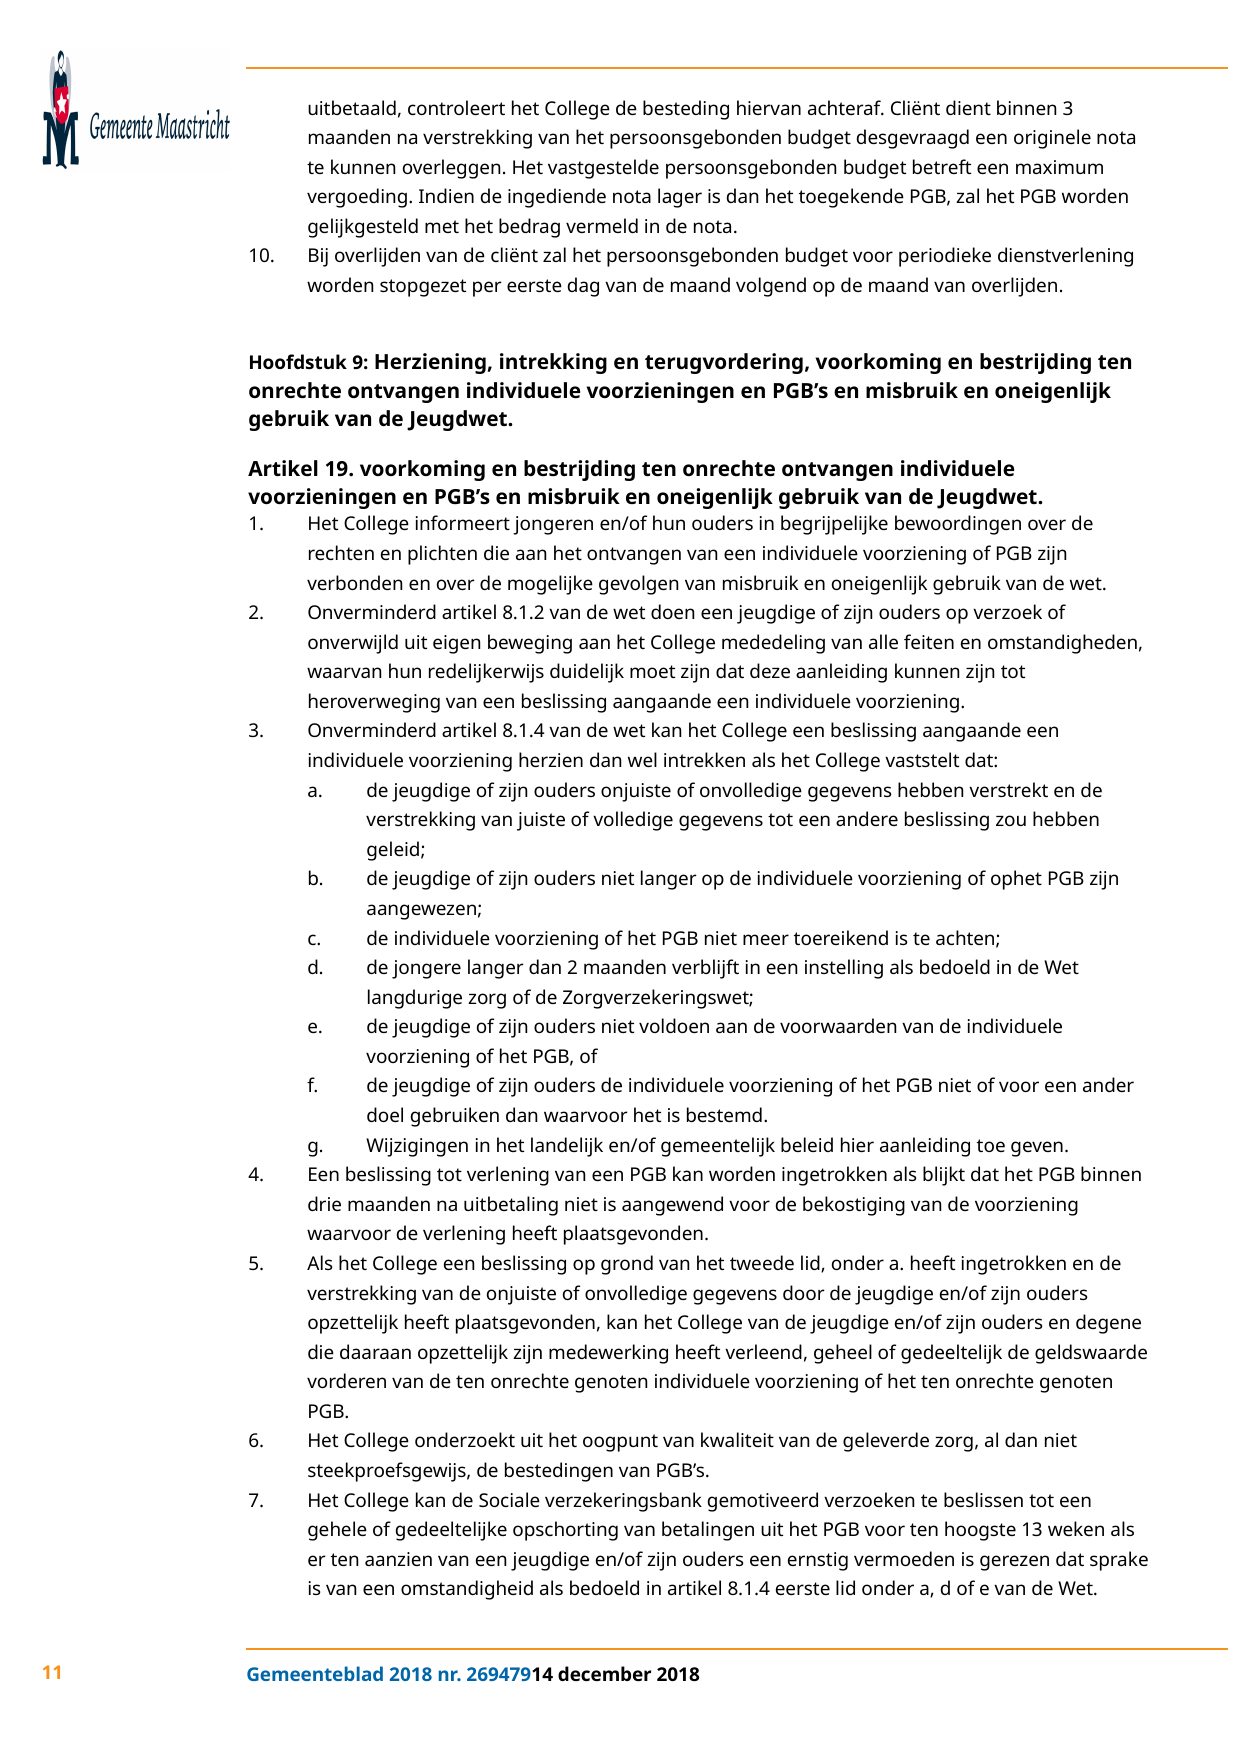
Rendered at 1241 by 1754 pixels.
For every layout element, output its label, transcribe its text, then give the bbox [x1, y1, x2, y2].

list Onverminderd artikel 8.1.4 van de wet kan het College een beslissing aangaande een individuele voorziening herzien dan wel intrekken als het College vaststelt dat: [248, 718, 1152, 773]
list uitbetaald, controleert het College de besteding hiervan achteraf. Cliënt dient binnen 3 maanden na verstrekking van het persoonsgebonden budget desgevraagd een originele nota te kunnen overleggen. Het vastgestelde persoonsgebonden budget betreft een maximum vergoeding. Indien de ingediende nota lager is dan het toegekende PGB, zal het PGB worden gelijkgesteld met het bedrag vermeld in de nota. [248, 95, 1152, 239]
list Een beslissing tot verlening van een PGB kan worden ingetrokken als blijkt dat het PGB binnen drie maanden na uitbetaling niet is aangewend voor de bekostiging van de voorziening waarvoor de verlening heeft plaatsgevonden. [248, 1161, 1152, 1246]
list Het College onderzoekt uit het oogpunt van kwaliteit van de geleverde zorg, al dan niet steekproefsgewijs, de bestedingen van PGB’s. [248, 1428, 1152, 1483]
text Hoofdstuk 9: Herziening, intrekking en terugvordering, voorkoming en bestrijding ten onrechte ontvangen individuele voorzieningen en PGB’s en misbruik en oneigenlijk gebruik van de Jeugdwet. [248, 347, 1152, 433]
list de jeugdige of zijn ouders onjuiste of onvolledige gegevens hebben verstrekt en de verstrekking van juiste of volledige gegevens tot een andere beslissing zou hebben geleid; [307, 777, 1152, 862]
list Bij overlijden van de cliënt zal het persoonsgebonden budget voor periodieke dienstverlening worden stopgezet per eerste dag van de maand volgend op de maand van overlijden. [248, 243, 1152, 298]
list de jongere langer dan 2 maanden verblijft in een instelling als bedoeld in de Wet langdurige zorg of de Zorgverzekeringswet; [307, 954, 1152, 1009]
list Onverminderd artikel 8.1.2 van de wet doen een jeugdige of zijn ouders op verzoek of onverwijld uit eigen beweging aan het College mededeling van alle feiten en omstandigheden, waarvan hun redelijkerwijs duidelijk moet zijn dat deze aanleiding kunnen zijn tot heroverweging van een beslissing aangaande een individuele voorziening. [248, 599, 1152, 714]
list Als het College een beslissing op grond van het tweede lid, onder a. heeft ingetrokken en de verstrekking van de onjuiste of onvolledige gegevens door de jeugdige en/of zijn ouders opzettelijk heeft plaatsgevonden, kan het College van de jeugdige en/of zijn ouders en degene die daaraan opzettelijk zijn medewerking heeft verleend, geheel of gedeeltelijk de geldswaarde vorderen van de ten onrechte genoten individuele voorziening of het ten onrechte genoten PGB. [248, 1250, 1152, 1424]
list de jeugdige of zijn ouders de individuele voorziening of het PGB niet of voor een ander doel gebruiken dan waarvoor het is bestemd. [307, 1073, 1152, 1128]
list Wijzigingen in het landelijk en/of gemeentelijk beleid hier aanleiding toe geven. [307, 1132, 1152, 1157]
text Artikel 19. voorkoming en bestrijding ten onrechte ontvangen individuele voorzieningen en PGB’s en misbruik en oneigenlijk gebruik van de Jeugdwet. [248, 454, 1152, 511]
picture [41, 47, 231, 172]
list Het College kan de Sociale verzekeringsbank gemotiveerd verzoeken te beslissen tot een gehele of gedeeltelijke opschorting van betalingen uit het PGB voor ten hoogste 13 weken als er ten aanzien van een jeugdige en/of zijn ouders een ernstig vermoeden is gerezen dat sprake is van een omstandigheid als bedoeld in artikel 8.1.4 eerste lid onder a, d of e van de Wet. [248, 1487, 1152, 1601]
list de jeugdige of zijn ouders niet langer op de individuele voorziening of ophet PGB zijn aangewezen; [307, 866, 1152, 921]
list Het College informeert jongeren en/of hun ouders in begrijpelijke bewoordingen over de rechten en plichten die aan het ontvangen van een individuele voorziening of PGB zijn verbonden en over de mogelijke gevolgen van misbruik en oneigenlijk gebruik van de wet. [248, 511, 1152, 595]
list de jeugdige of zijn ouders niet voldoen aan de voorwaarden van de individuele voorziening of het PGB, of [307, 1013, 1152, 1069]
list de individuele voorziening of het PGB niet meer toereikend is te achten; [307, 925, 1152, 950]
